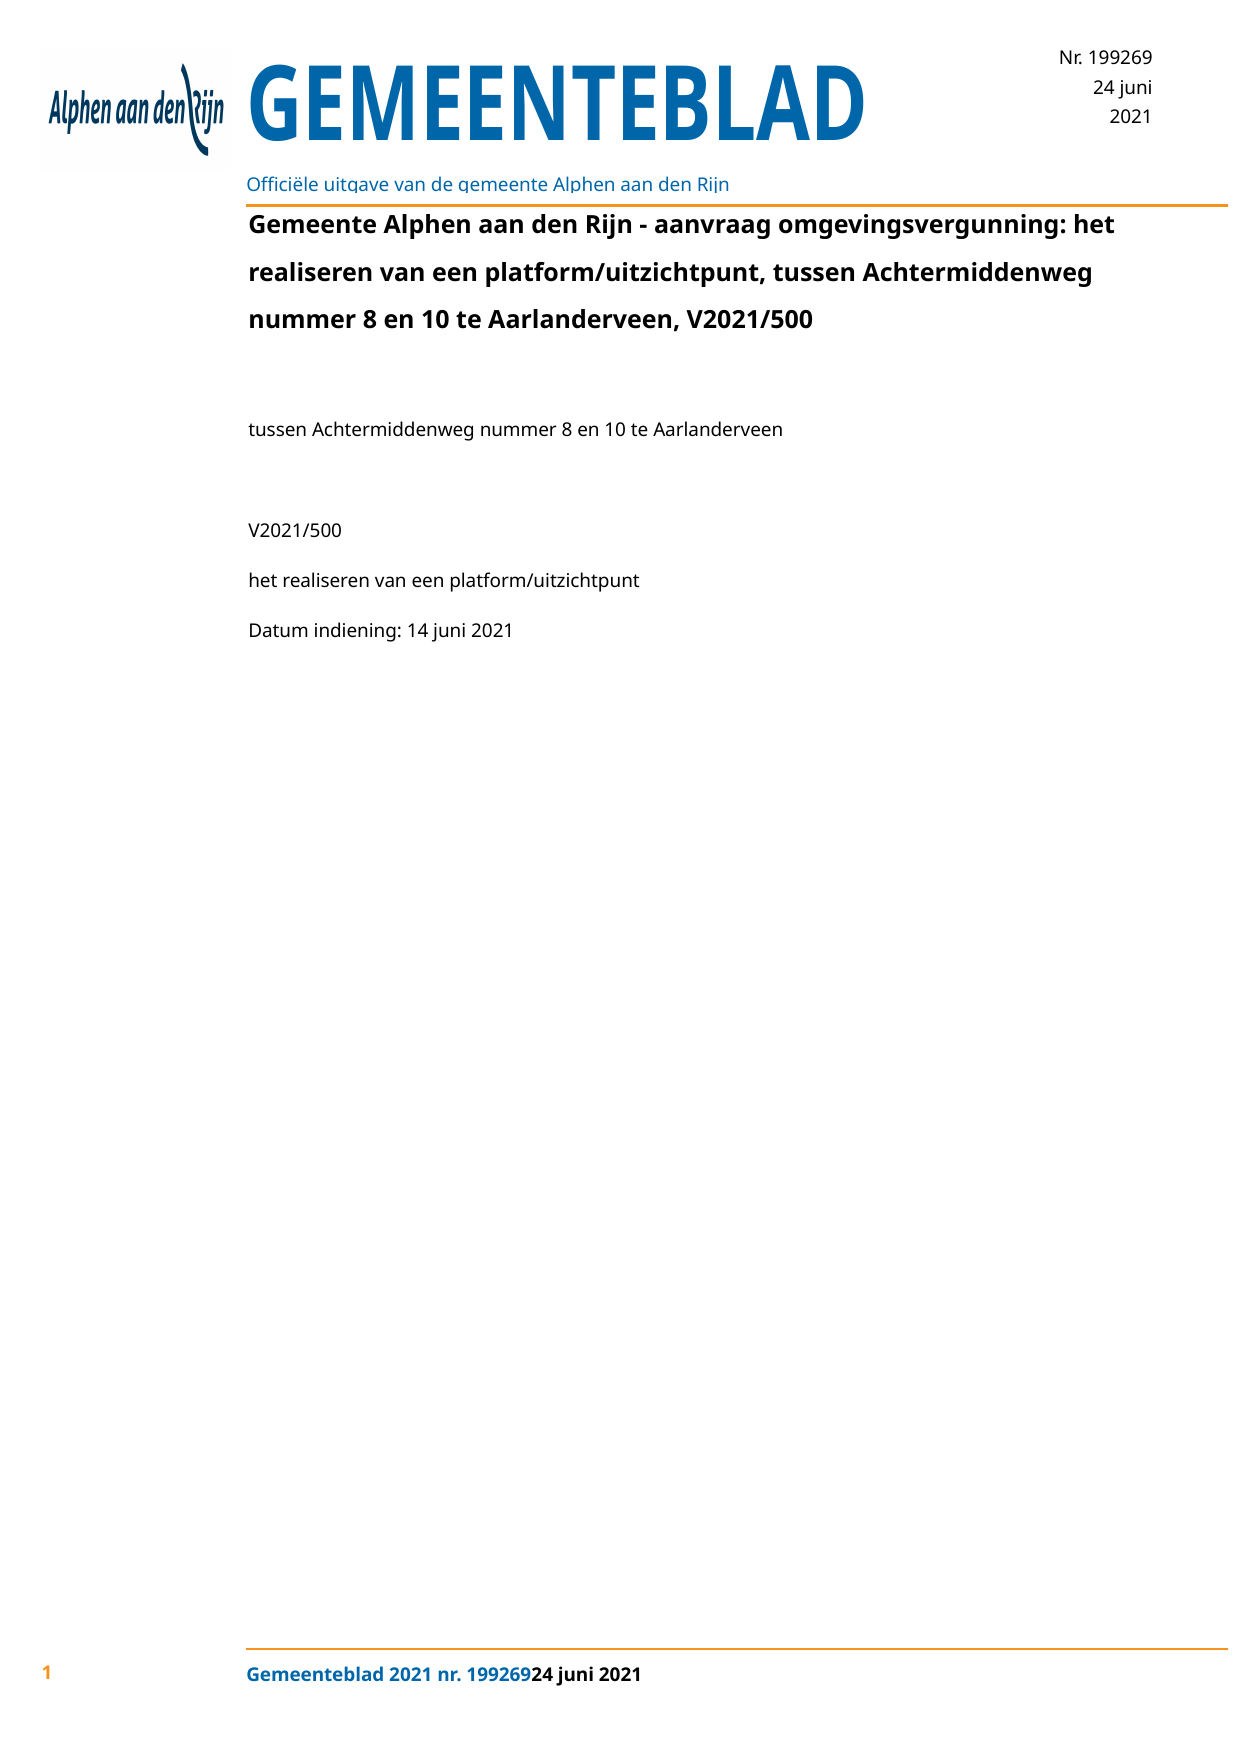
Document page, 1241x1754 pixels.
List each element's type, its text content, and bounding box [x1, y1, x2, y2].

picture [41, 47, 231, 172]
text V2021/500 [248, 517, 1152, 542]
text het realiseren van een platform/uitzichtpunt [248, 567, 1152, 593]
text Gemeente Alphen aan den Rijn - aanvraag omgevingsvergunning: het realiseren van een platform/uitzichtpunt, tussen Achtermiddenweg nummer 8 en 10 te Aarlanderveen, V2021/500 [248, 207, 1152, 336]
text tussen Achtermiddenweg nummer 8 en 10 te Aarlanderveen [248, 416, 1152, 442]
text Datum indiening: 14 juni 2021 [248, 618, 1152, 643]
